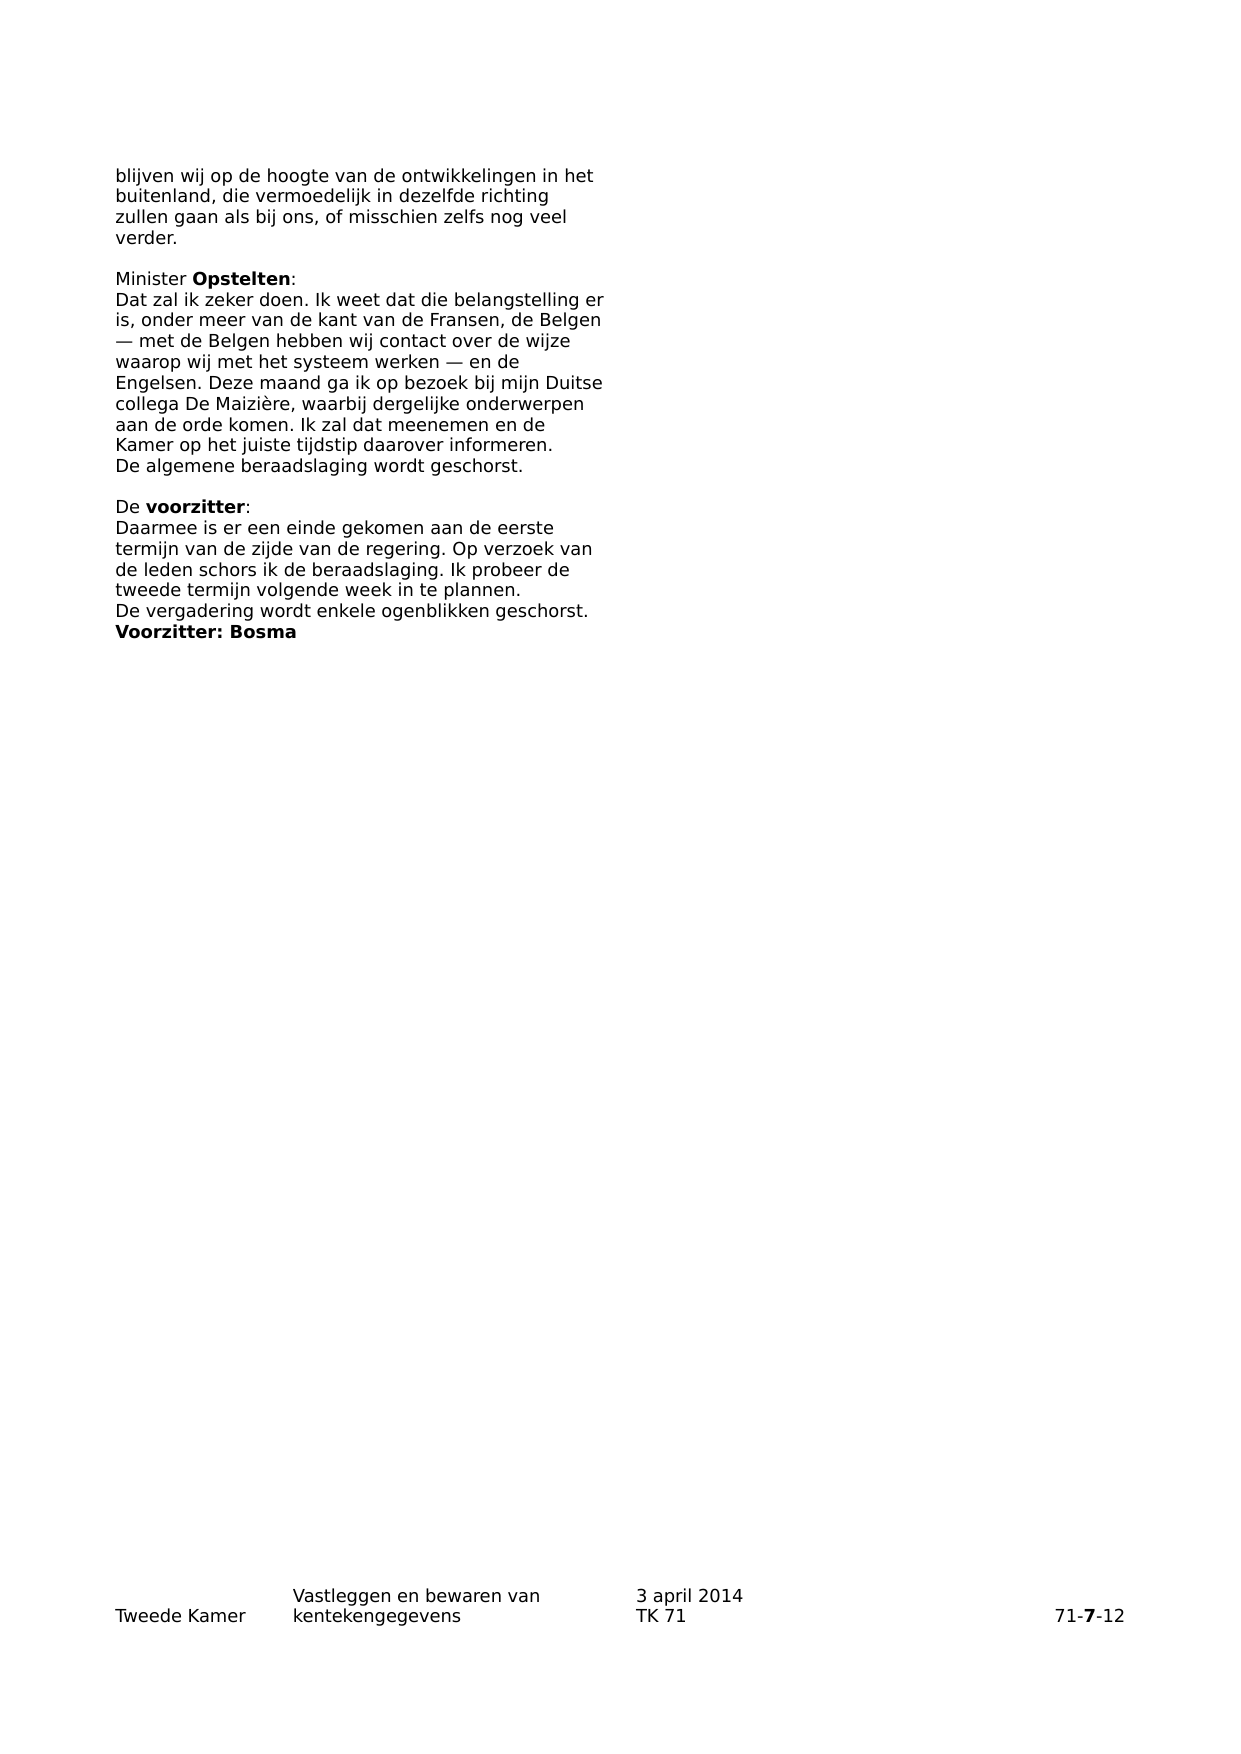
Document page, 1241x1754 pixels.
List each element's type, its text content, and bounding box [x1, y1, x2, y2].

text De vergadering wordt enkele ogenblikken geschorst. [115, 601, 605, 622]
text Daarmee is er een einde gekomen aan de eerste termijn van de zijde van de regering. Op verzoek van de leden schors ik de beraadslaging. Ik probeer de tweede termijn volgende week in te plannen. [115, 518, 605, 601]
text De algemene beraadslaging wordt geschorst. [115, 456, 605, 477]
text Minister Opstelten: [115, 269, 605, 289]
text De voorzitter: [115, 497, 605, 518]
text Voorzitter: Bosma [115, 622, 605, 643]
text Dat zal ik zeker doen. Ik weet dat die belangstelling er is, onder meer van de kant van de Fransen, de Belgen — met de Belgen hebben wij contact over de wijze waarop wij met het systeem werken — en de Engelsen. Deze maand ga ik op bezoek bij mijn Duitse collega De Maizière, waarbij dergelijke onderwerpen aan de orde komen. Ik zal dat meenemen en de Kamer op het juiste tijdstip daarover informeren. [115, 289, 605, 456]
text blijven wij op de hoogte van de ontwikkelingen in het buitenland, die vermoedelijk in dezelfde richting zullen gaan als bij ons, of misschien zelfs nog veel verder. [115, 165, 605, 249]
